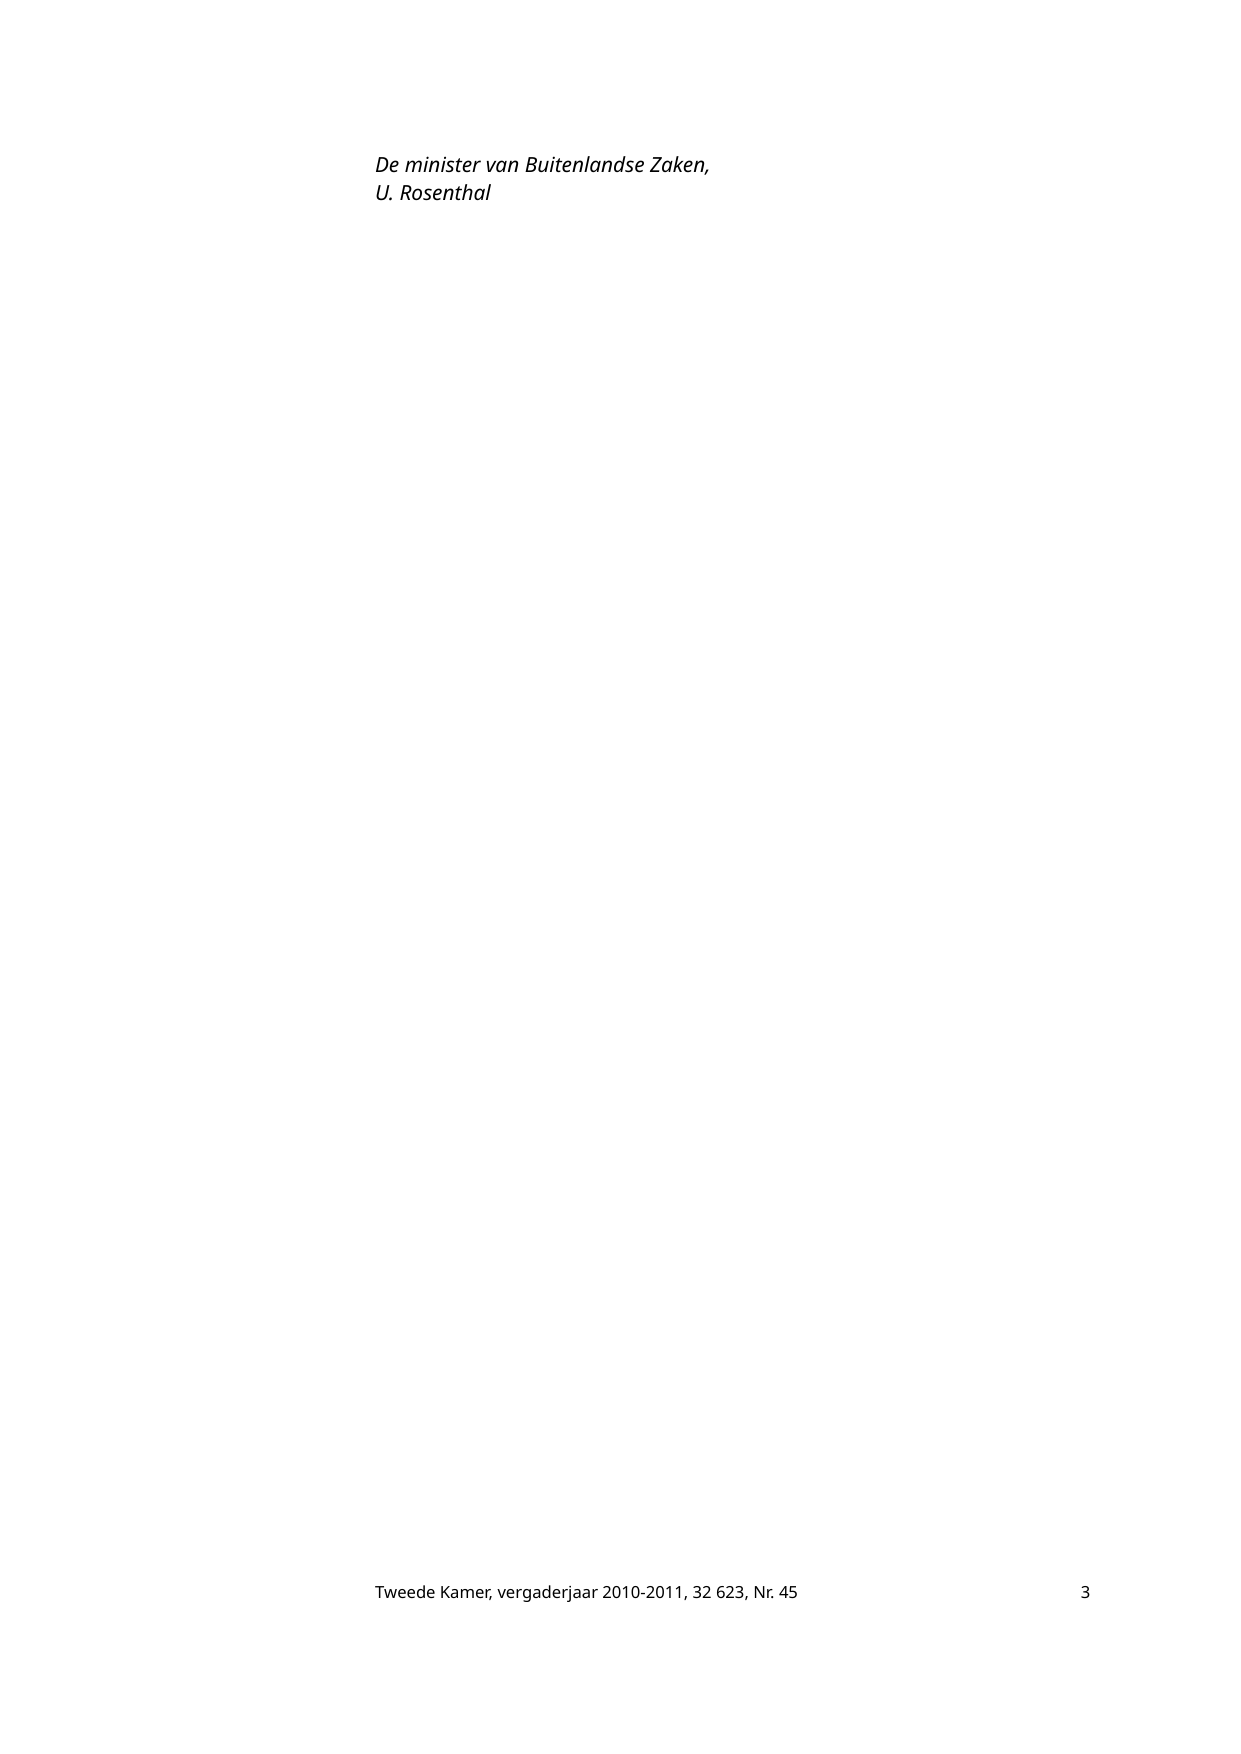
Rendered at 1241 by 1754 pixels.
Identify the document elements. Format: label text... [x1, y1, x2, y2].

text U. Rosenthal [375, 178, 1090, 207]
text De minister van Buitenlandse Zaken, [375, 150, 1090, 178]
